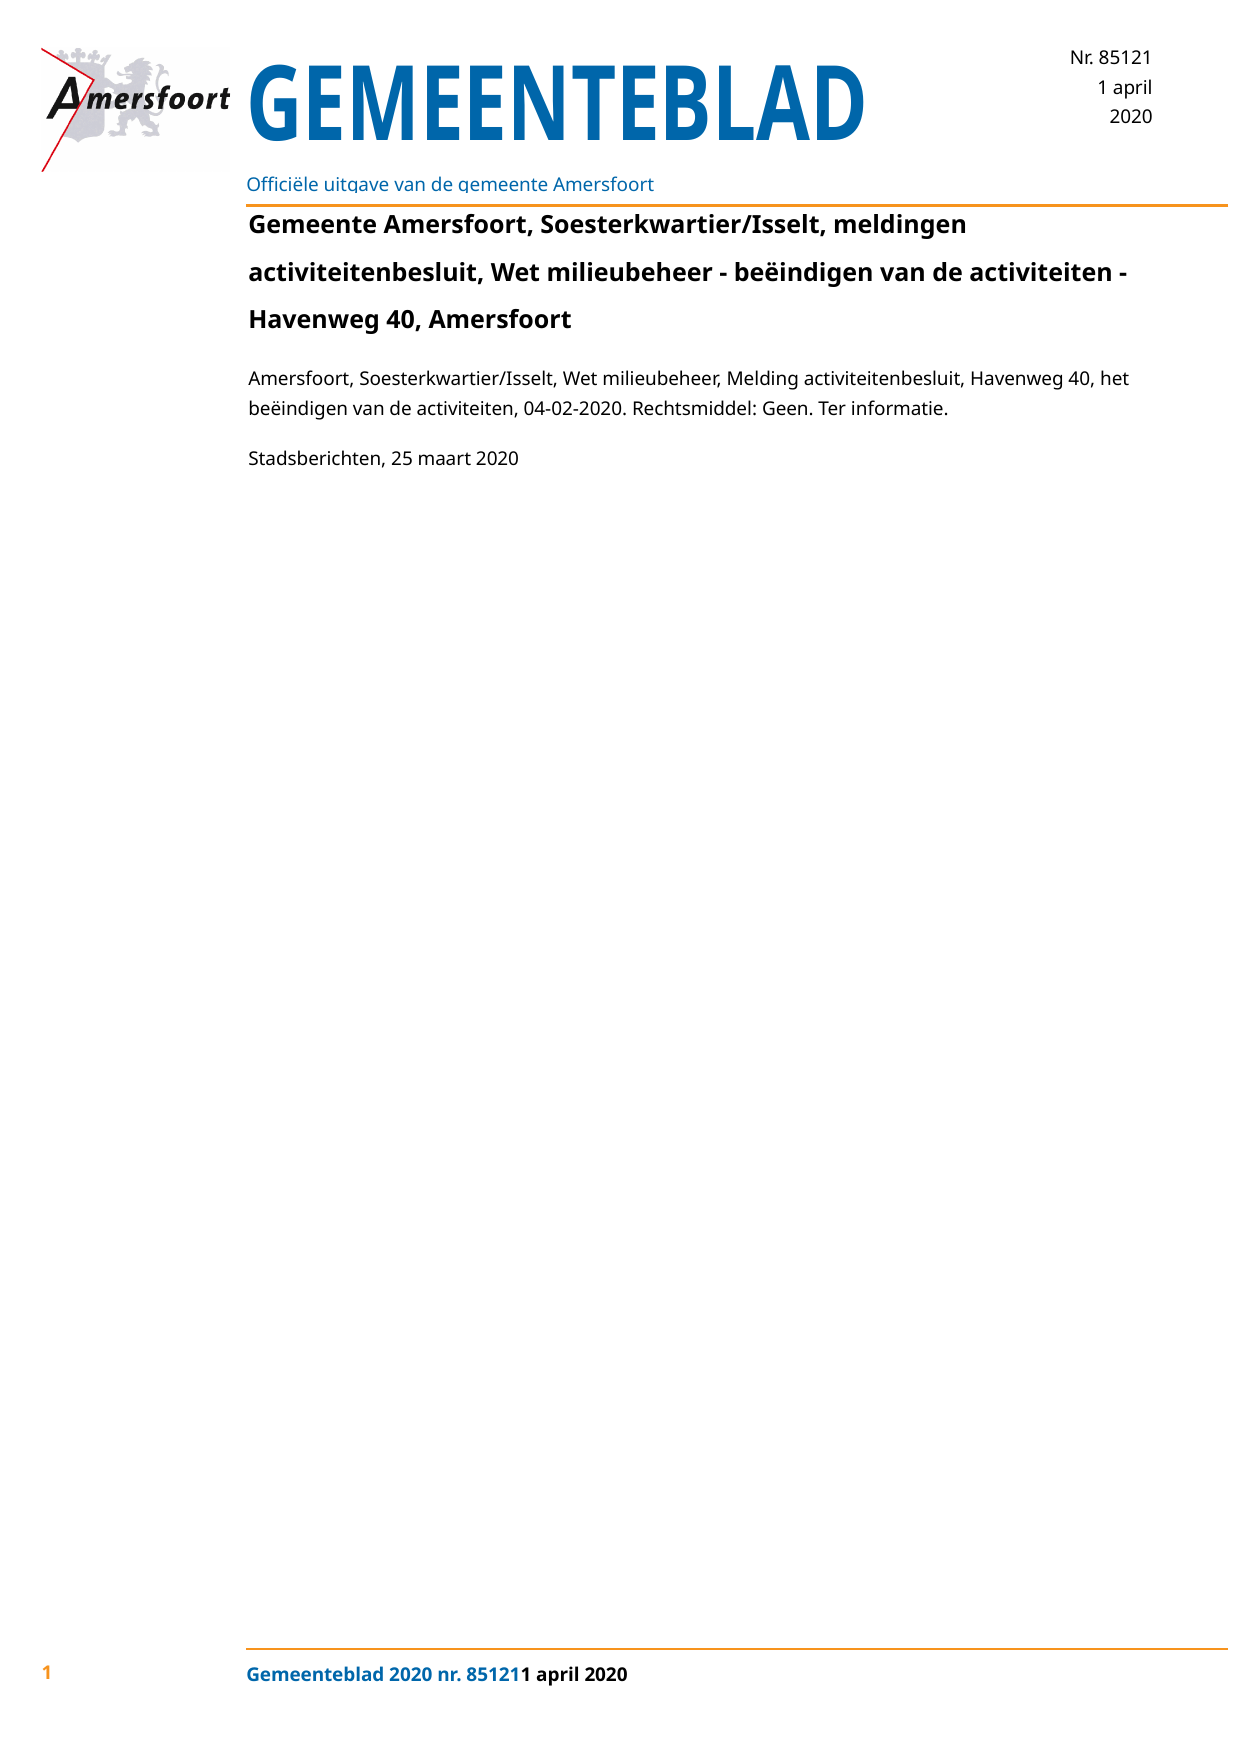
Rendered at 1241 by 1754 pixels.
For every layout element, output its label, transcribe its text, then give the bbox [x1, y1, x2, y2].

text Amersfoort, Soesterkwartier/Isselt, Wet milieubeheer, Melding activiteitenbesluit, Havenweg 40, het beëindigen van de activiteiten, 04-02-2020. Rechtsmiddel: Geen. Ter informatie. [248, 366, 1152, 421]
picture [41, 47, 231, 172]
text Gemeente Amersfoort, Soesterkwartier/Isselt, meldingen activiteitenbesluit, Wet milieubeheer - beëindigen van de activiteiten - Havenweg 40, Amersfoort [248, 207, 1152, 336]
text Stadsberichten, 25 maart 2020 [248, 446, 1152, 471]
